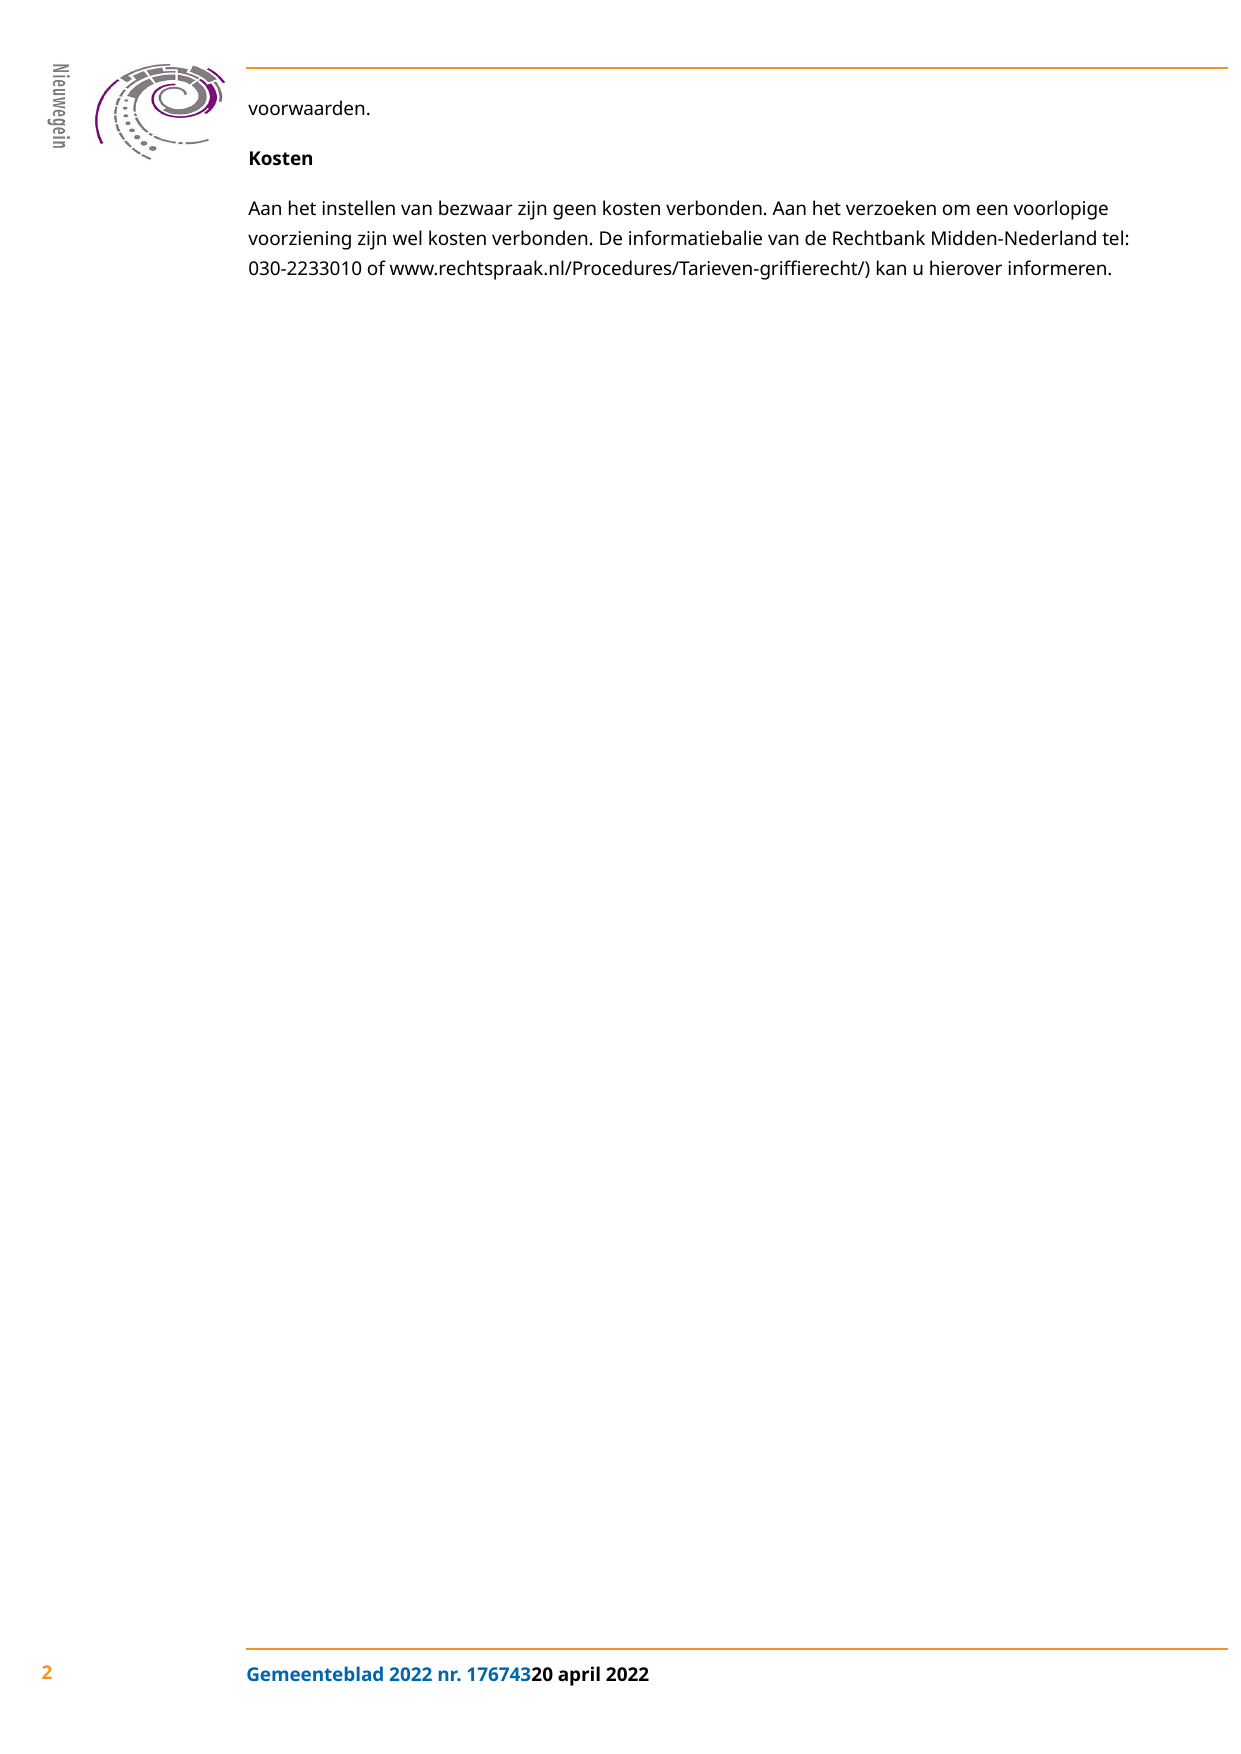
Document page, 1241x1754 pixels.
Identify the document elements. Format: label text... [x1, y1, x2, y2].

picture [41, 47, 231, 172]
text Aan het instellen van bezwaar zijn geen kosten verbonden. Aan het verzoeken om een voorlopige voorziening zijn wel kosten verbonden. De informatiebalie van de Rechtbank Midden-Nederland tel: 030-2233010 of www.rechtspraak.nl/Procedures/Tarieven-griffierecht/) kan u hierover informeren. [248, 196, 1152, 281]
text voorwaarden. [248, 95, 1152, 121]
text Kosten [248, 145, 1152, 171]
